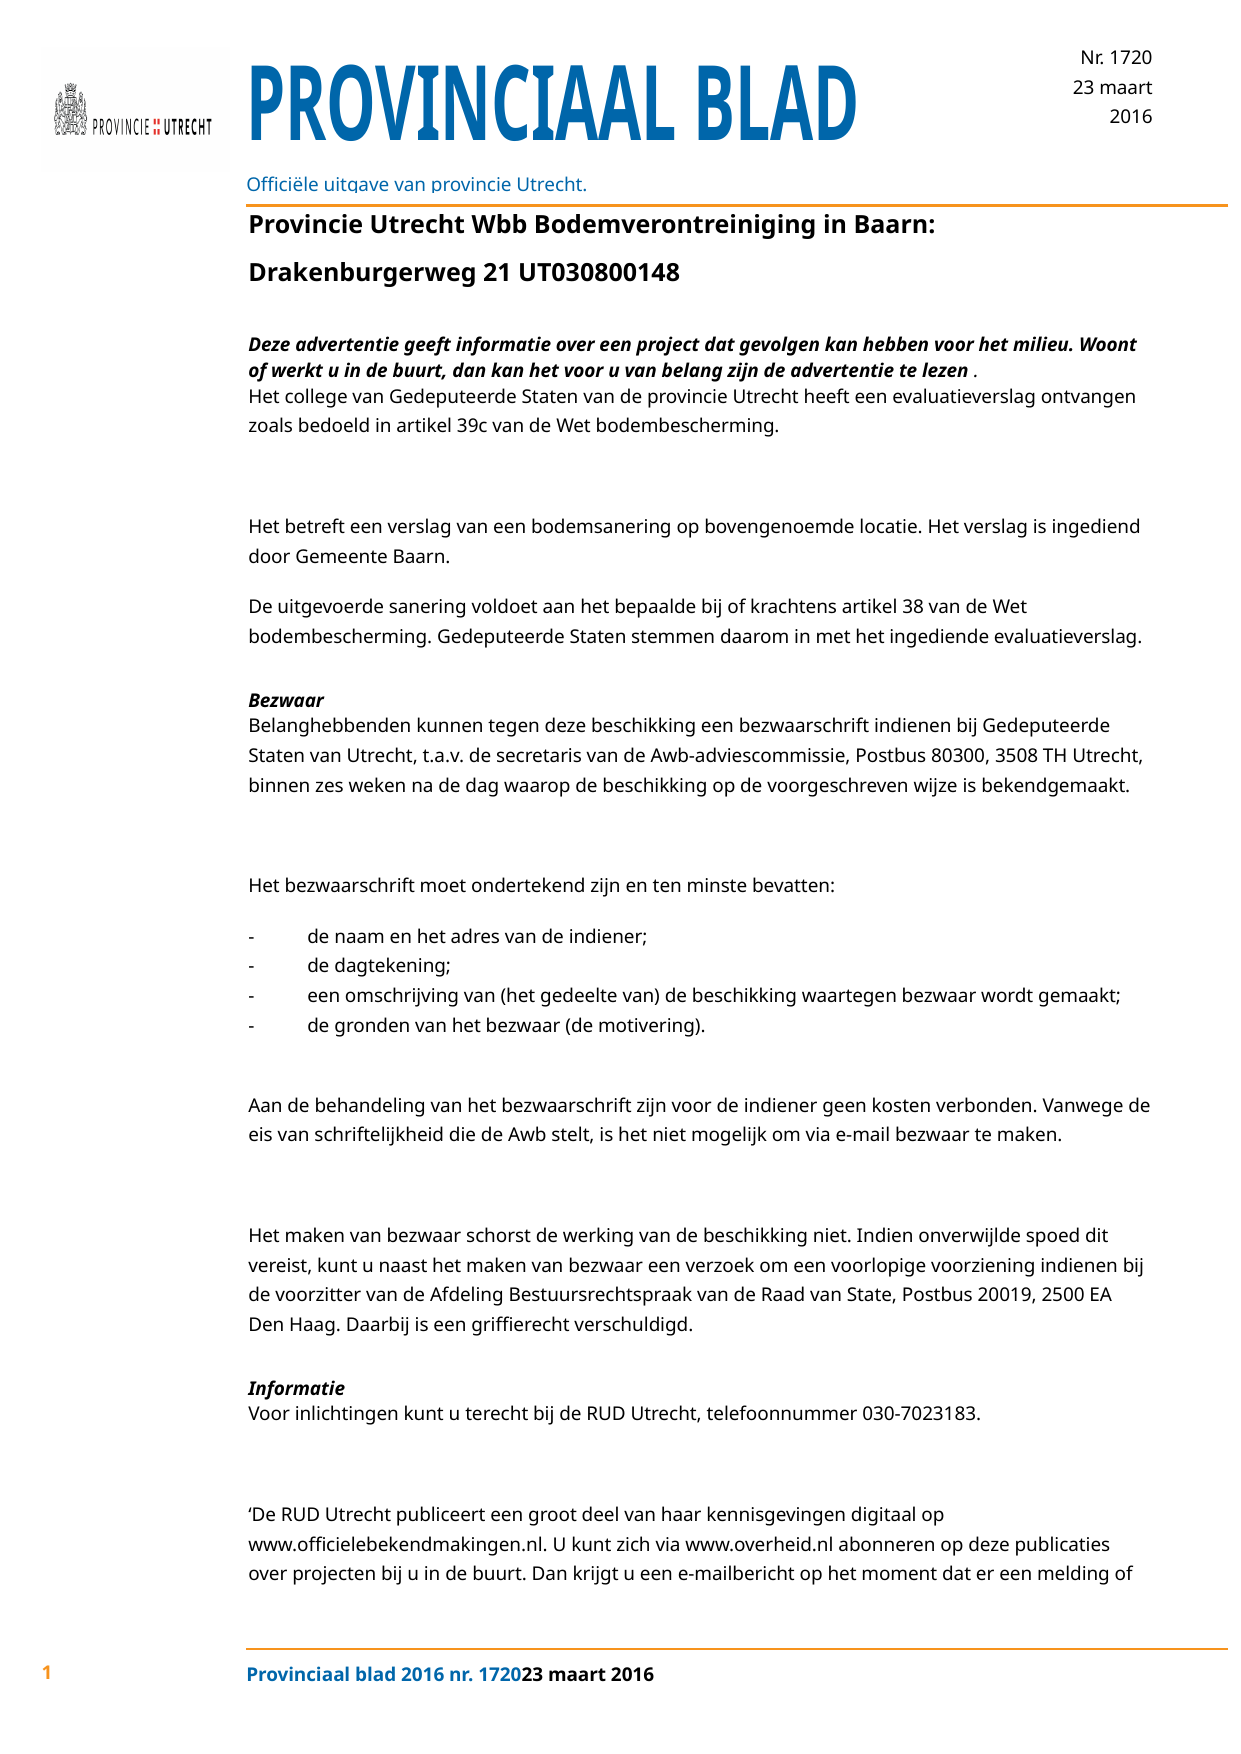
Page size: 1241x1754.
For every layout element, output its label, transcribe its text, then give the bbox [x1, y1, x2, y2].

text De uitgevoerde sanering voldoet aan het bepaalde bij of krachtens artikel 38 van de Wet bodembescherming. Gedeputeerde Staten stemmen daarom in met het ingediende evaluatieverslag. [248, 593, 1152, 649]
text Provincie Utrecht Wbb Bodemverontreiniging in Baarn: Drakenburgerweg 21 UT030800148 [248, 207, 1152, 288]
text Het bezwaarschrift moet ondertekend zijn en ten minste bevatten: [248, 873, 1152, 898]
list een omschrijving van (het gedeelte van) de beschikking waartegen bezwaar wordt gemaakt; [248, 982, 1152, 1008]
text Het betreft een verslag van een bodemsanering op bovengenoemde locatie. Het verslag is ingediend door Gemeente Baarn. [248, 513, 1152, 569]
text Deze advertentie geeft informatie over een project dat gevolgen kan hebben voor het milieu. Woont of werkt u in de buurt, dan kan het voor u van belang zijn de advertentie te lezen . [248, 331, 1152, 383]
text Het maken van bezwaar schorst de werking van de beschikking niet. Indien onverwijlde spoed dit vereist, kunt u naast het maken van bezwaar een verzoek om een voorlopige voorziening indienen bij de voorzitter van de Afdeling Bestuursrechtspraak van de Raad van State, Postbus 20019, 2500 EA Den Haag. Daarbij is een griffierecht verschuldigd. [248, 1222, 1152, 1337]
text Aan de behandeling van het bezwaarschrift zijn voor de indiener geen kosten verbonden. Vanwege de eis van schriftelijkheid die de Awb stelt, is het niet mogelijk om via e-mail bezwaar te maken. [248, 1092, 1152, 1147]
text Het college van Gedeputeerde Staten van de provincie Utrecht heeft een evaluatieverslag ontvangen zoals bedoeld in artikel 39c van de Wet bodembescherming. [248, 383, 1152, 438]
text Informatie [248, 1375, 1152, 1401]
list de dagtekening; [248, 953, 1152, 978]
text Voor inlichtingen kunt u terecht bij de RUD Utrecht, telefoonnummer 030-7023183. [248, 1401, 1152, 1426]
list de gronden van het bezwaar (de motivering). [248, 1012, 1152, 1037]
list de naam en het adres van de indiener; [248, 923, 1152, 949]
text ‘De RUD Utrecht publiceert een groot deel van haar kennisgevingen digitaal op www.officielebekendmakingen.nl. U kunt zich via www.overheid.nl abonneren op deze publicaties over projecten bij u in de buurt. Dan krijgt u een e-mailbericht op het moment dat er een melding of [248, 1501, 1152, 1586]
picture [41, 47, 231, 172]
text Belanghebbenden kunnen tegen deze beschikking een bezwaarschrift indienen bij Gedeputeerde Staten van Utrecht, t.a.v. de secretaris van de Awb-adviescommissie, Postbus 80300, 3508 TH Utrecht, binnen zes weken na de dag waarop de beschikking op de voorgeschreven wijze is bekendgemaakt. [248, 713, 1152, 797]
text Bezwaar [248, 687, 1152, 713]
